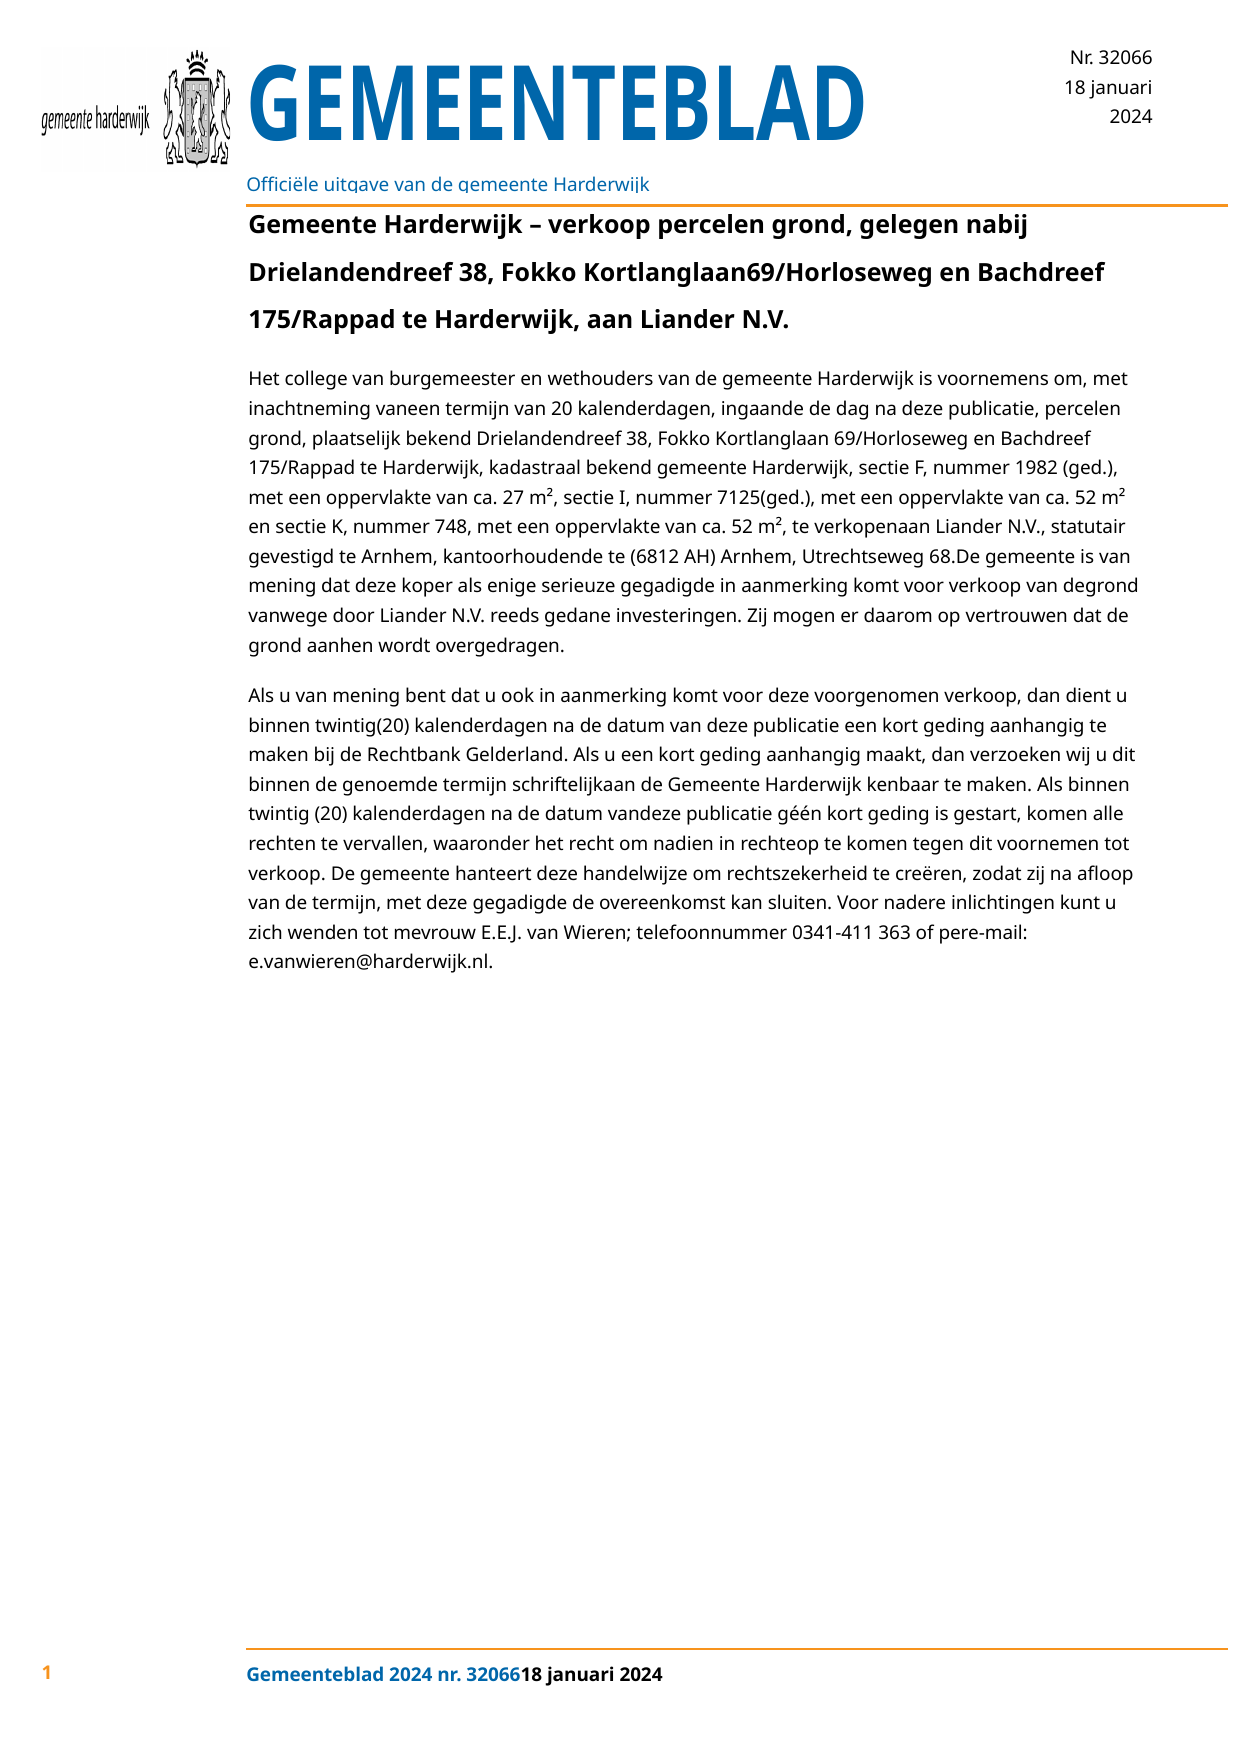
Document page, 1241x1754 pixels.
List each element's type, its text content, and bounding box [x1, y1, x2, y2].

picture [41, 47, 231, 172]
text Als u van mening bent dat u ook in aanmerking komt voor deze voorgenomen verkoop, dan dient u binnen twintig(20) kalenderdagen na de datum van deze publicatie een kort geding aanhangig te maken bij de Rechtbank Gelderland. Als u een kort geding aanhangig maakt, dan verzoeken wij u dit binnen de genoemde termijn schriftelijkaan de Gemeente Harderwijk kenbaar te maken. Als binnen twintig (20) kalenderdagen na de datum vandeze publicatie géén kort geding is gestart, komen alle rechten te vervallen, waaronder het recht om nadien in rechteop te komen tegen dit voornemen tot verkoop. De gemeente hanteert deze handelwijze om rechtszekerheid te creëren, zodat zij na afloop van de termijn, met deze gegadigde de overeenkomst kan sluiten. Voor nadere inlichtingen kunt u zich wenden tot mevrouw E.E.J. van Wieren; telefoonnummer 0341-411 363 of pere-mail: e.vanwieren@harderwijk.nl. [248, 682, 1152, 974]
text Het college van burgemeester en wethouders van de gemeente Harderwijk is voornemens om, met inachtneming vaneen termijn van 20 kalenderdagen, ingaande de dag na deze publicatie, percelen grond, plaatselijk bekend Drielandendreef 38, Fokko Kortlanglaan 69/Horloseweg en Bachdreef 175/Rappad te Harderwijk, kadastraal bekend gemeente Harderwijk, sectie F, nummer 1982 (ged.), met een oppervlakte van ca. 27 m², sectie I, nummer 7125(ged.), met een oppervlakte van ca. 52 m² en sectie K, nummer 748, met een oppervlakte van ca. 52 m², te verkopenaan Liander N.V., statutair gevestigd te Arnhem, kantoorhoudende te (6812 AH) Arnhem, Utrechtseweg 68.De gemeente is van mening dat deze koper als enige serieuze gegadigde in aanmerking komt voor verkoop van degrond vanwege door Liander N.V. reeds gedane investeringen. Zij mogen er daarom op vertrouwen dat de grond aanhen wordt overgedragen. [248, 366, 1152, 657]
text Gemeente Harderwijk – verkoop percelen grond, gelegen nabij Drielandendreef 38, Fokko Kortlanglaan69/Horloseweg en Bachdreef 175/Rappad te Harderwijk, aan Liander N.V. [248, 207, 1152, 336]
